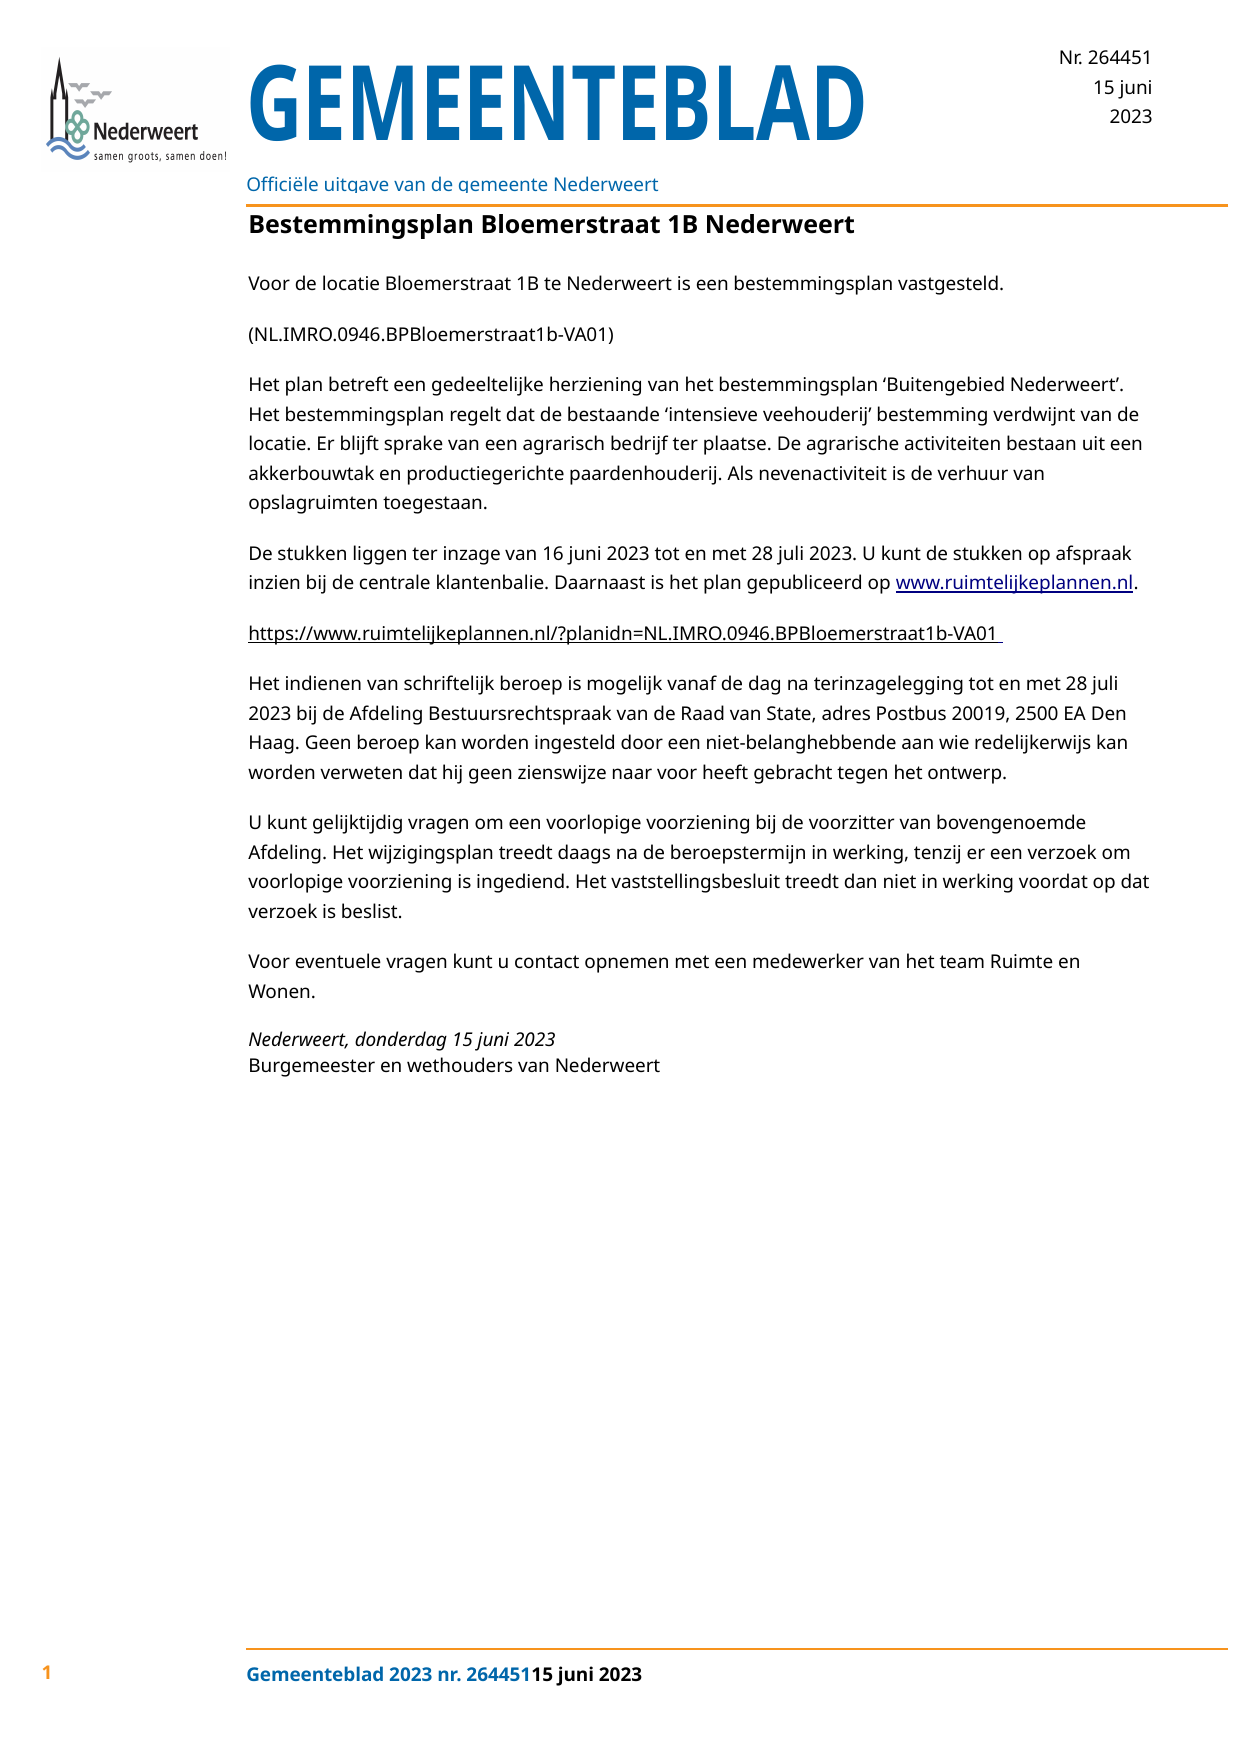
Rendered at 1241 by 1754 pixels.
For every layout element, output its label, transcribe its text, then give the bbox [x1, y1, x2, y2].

text https://www.ruimtelijkeplannen.nl/?planidn=NL.IMRO.0946.BPBloemerstraat1b-VA01 [248, 620, 1152, 646]
text U kunt gelijktijdig vragen om een voorlopige voorziening bij de voorzitter van bovengenoemde Afdeling. Het wijzigingsplan treedt daags na de beroepstermijn in werking, tenzij er een verzoek om voorlopige voorziening is ingediend. Het vaststellingsbesluit treedt dan niet in werking voordat op dat verzoek is beslist. [248, 809, 1152, 924]
picture [41, 47, 231, 172]
text De stukken liggen ter inzage van 16 juni 2023 tot en met 28 juli 2023. U kunt de stukken op afspraak inzien bij de centrale klantenbalie. Daarnaast is het plan gepubliceerd op www.ruimtelijkeplannen.nl. [248, 540, 1152, 595]
text (NL.IMRO.0946.BPBloemerstraat1b-VA01) [248, 321, 1152, 346]
text Bestemmingsplan Bloemerstraat 1B Nederweert [248, 207, 1152, 241]
text Het plan betreft een gedeeltelijke herziening van het bestemmingsplan ‘Buitengebied Nederweert’. Het bestemmingsplan regelt dat de bestaande ‘intensieve veehouderij’ bestemming verdwijnt van de locatie. Er blijft sprake van een agrarisch bedrijf ter plaatse. De agrarische activiteiten bestaan uit een akkerbouwtak en productiegerichte paardenhouderij. Als nevenactiviteit is de verhuur van opslagruimten toegestaan. [248, 371, 1152, 515]
text Nederweert, donderdag 15 juni 2023 [248, 1026, 1152, 1052]
text Het indienen van schriftelijk beroep is mogelijk vanaf de dag na terinzagelegging tot en met 28 juli 2023 bij de Afdeling Bestuursrechtspraak van de Raad van State, adres Postbus 20019, 2500 EA Den Haag. Geen beroep kan worden ingesteld door een niet-belanghebbende aan wie redelijkerwijs kan worden verweten dat hij geen zienswijze naar voor heeft gebracht tegen het ontwerp. [248, 670, 1152, 785]
text Voor de locatie Bloemerstraat 1B te Nederweert is een bestemmingsplan vastgesteld. [248, 270, 1152, 296]
text Burgemeester en wethouders van Nederweert [248, 1052, 1152, 1077]
text Voor eventuele vragen kunt u contact opnemen met een medewerker van het team Ruimte en Wonen. [248, 949, 1152, 1004]
